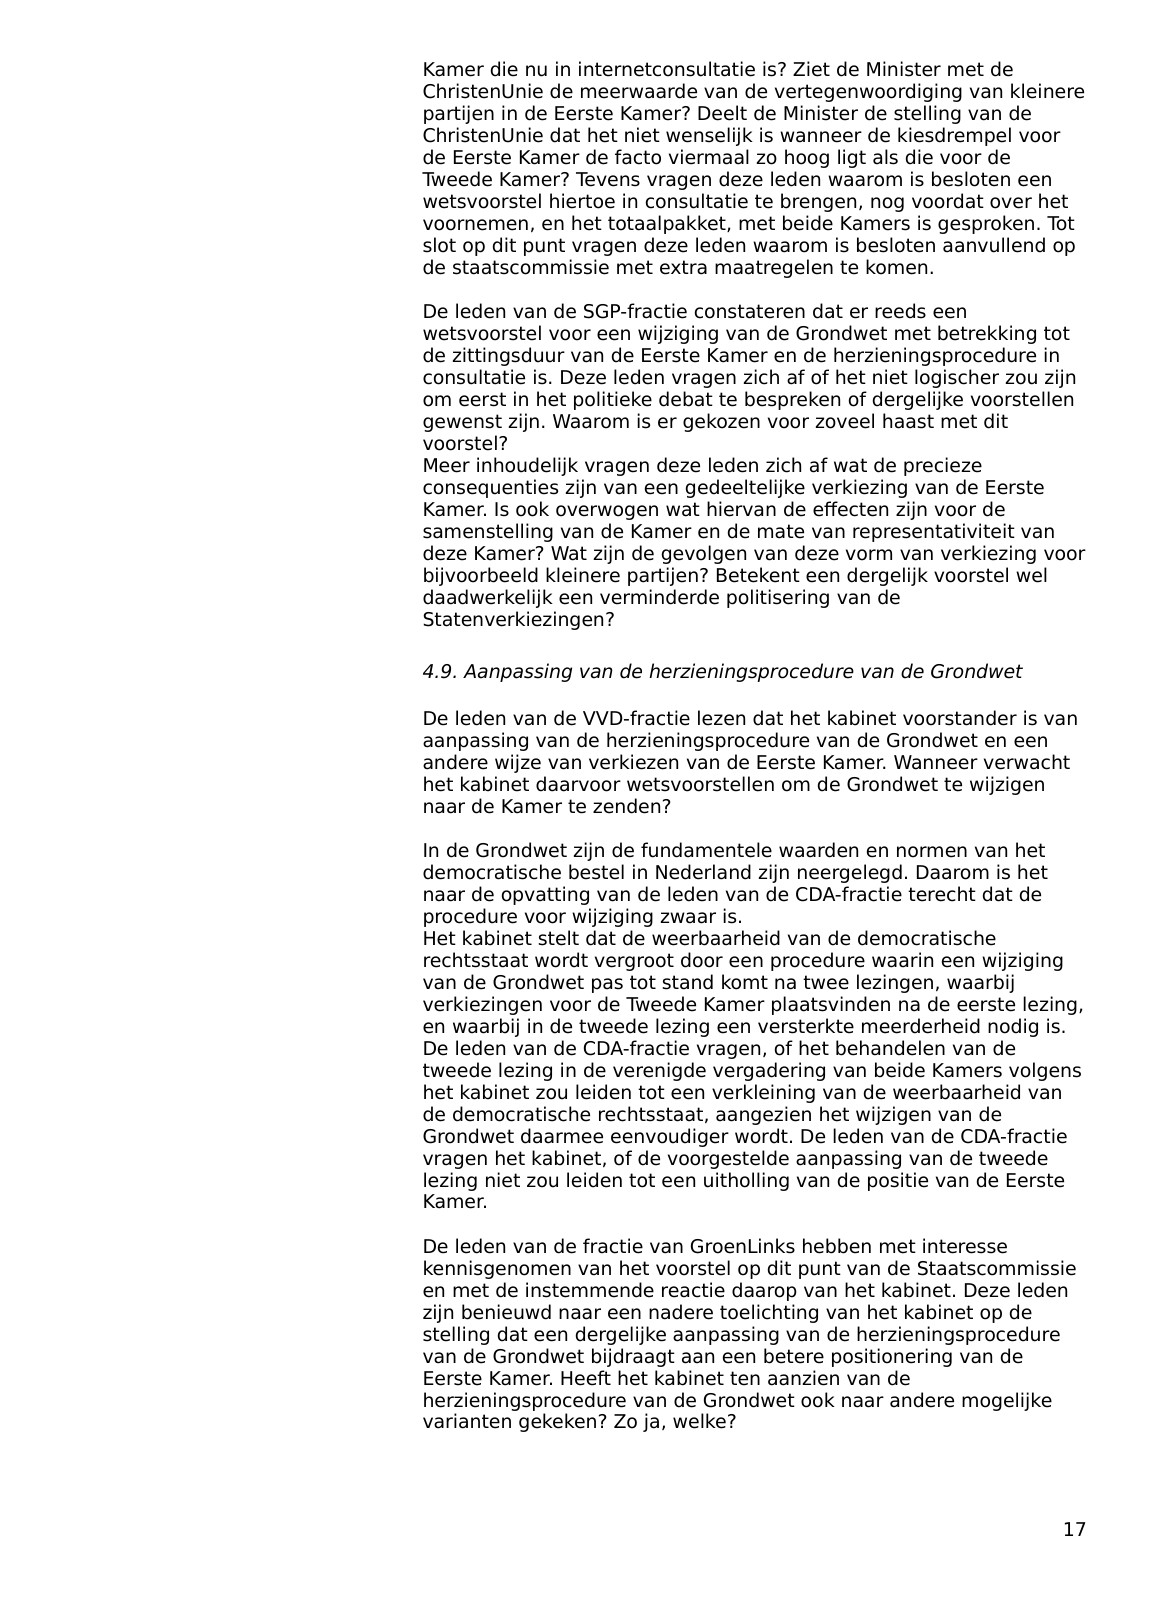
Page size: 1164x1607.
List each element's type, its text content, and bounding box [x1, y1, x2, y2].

text De leden van de fractie van GroenLinks hebben met interesse kennisgenomen van het voorstel op dit punt van de Staatscommissie en met de instemmende reactie daarop van het kabinet. Deze leden zijn benieuwd naar een nadere toelichting van het kabinet op de stelling dat een dergelijke aanpassing van de herzieningsprocedure van de Grondwet bijdraagt aan een betere positionering van de Eerste Kamer. Heeft het kabinet ten aanzien van de herzieningsprocedure van de Grondwet ook naar andere mogelijke varianten gekeken? Zo ja, welke? [422, 1236, 1087, 1433]
text In de Grondwet zijn de fundamentele waarden en normen van het democratische bestel in Nederland zijn neergelegd. Daarom is het naar de opvatting van de leden van de CDA-fractie terecht dat de procedure voor wijziging zwaar is. [422, 840, 1087, 928]
text Meer inhoudelijk vragen deze leden zich af wat de precieze consequenties zijn van een gedeeltelijke verkiezing van de Eerste Kamer. Is ook overwogen wat hiervan de effecten zijn voor de samenstelling van de Kamer en de mate van representativiteit van deze Kamer? Wat zijn de gevolgen van deze vorm van verkiezing voor bijvoorbeeld kleinere partijen? Betekent een dergelijk voorstel wel daadwerkelijk een verminderde politisering van de Statenverkiezingen? [422, 455, 1087, 631]
text Kamer die nu in internetconsultatie is? Ziet de Minister met de ChristenUnie de meerwaarde van de vertegenwoordiging van kleinere partijen in de Eerste Kamer? Deelt de Minister de stelling van de ChristenUnie dat het niet wenselijk is wanneer de kiesdrempel voor de Eerste Kamer de facto viermaal zo hoog ligt als die voor de Tweede Kamer? Tevens vragen deze leden waarom is besloten een wetsvoorstel hiertoe in consultatie te brengen, nog voordat over het voornemen, en het totaalpakket, met beide Kamers is gesproken. Tot slot op dit punt vragen deze leden waarom is besloten aanvullend op de staatscommissie met extra maatregelen te komen. [422, 59, 1087, 279]
text De leden van de VVD-fractie lezen dat het kabinet voorstander is van aanpassing van de herzieningsprocedure van de Grondwet en een andere wijze van verkiezen van de Eerste Kamer. Wanneer verwacht het kabinet daarvoor wetsvoorstellen om de Grondwet te wijzigen naar de Kamer te zenden? [422, 708, 1087, 818]
text Het kabinet stelt dat de weerbaarheid van de democratische rechtsstaat wordt vergroot door een procedure waarin een wijziging van de Grondwet pas tot stand komt na twee lezingen, waarbij verkiezingen voor de Tweede Kamer plaatsvinden na de eerste lezing, en waarbij in de tweede lezing een versterkte meerderheid nodig is. De leden van de CDA-fractie vragen, of het behandelen van de tweede lezing in de verenigde vergadering van beide Kamers volgens het kabinet zou leiden tot een verkleining van de weerbaarheid van de democratische rechtsstaat, aangezien het wijzigen van de Grondwet daarmee eenvoudiger wordt. De leden van de CDA-fractie vragen het kabinet, of de voorgestelde aanpassing van de tweede lezing niet zou leiden tot een uitholling van de positie van de Eerste Kamer. [422, 928, 1087, 1213]
subtitle 4.9. Aanpassing van de herzieningsprocedure van de Grondwet [422, 661, 1087, 683]
text De leden van de SGP-fractie constateren dat er reeds een wetsvoorstel voor een wijziging van de Grondwet met betrekking tot de zittingsduur van de Eerste Kamer en de herzieningsprocedure in consultatie is. Deze leden vragen zich af of het niet logischer zou zijn om eerst in het politieke debat te bespreken of dergelijke voorstellen gewenst zijn. Waarom is er gekozen voor zoveel haast met dit voorstel? [422, 301, 1087, 455]
